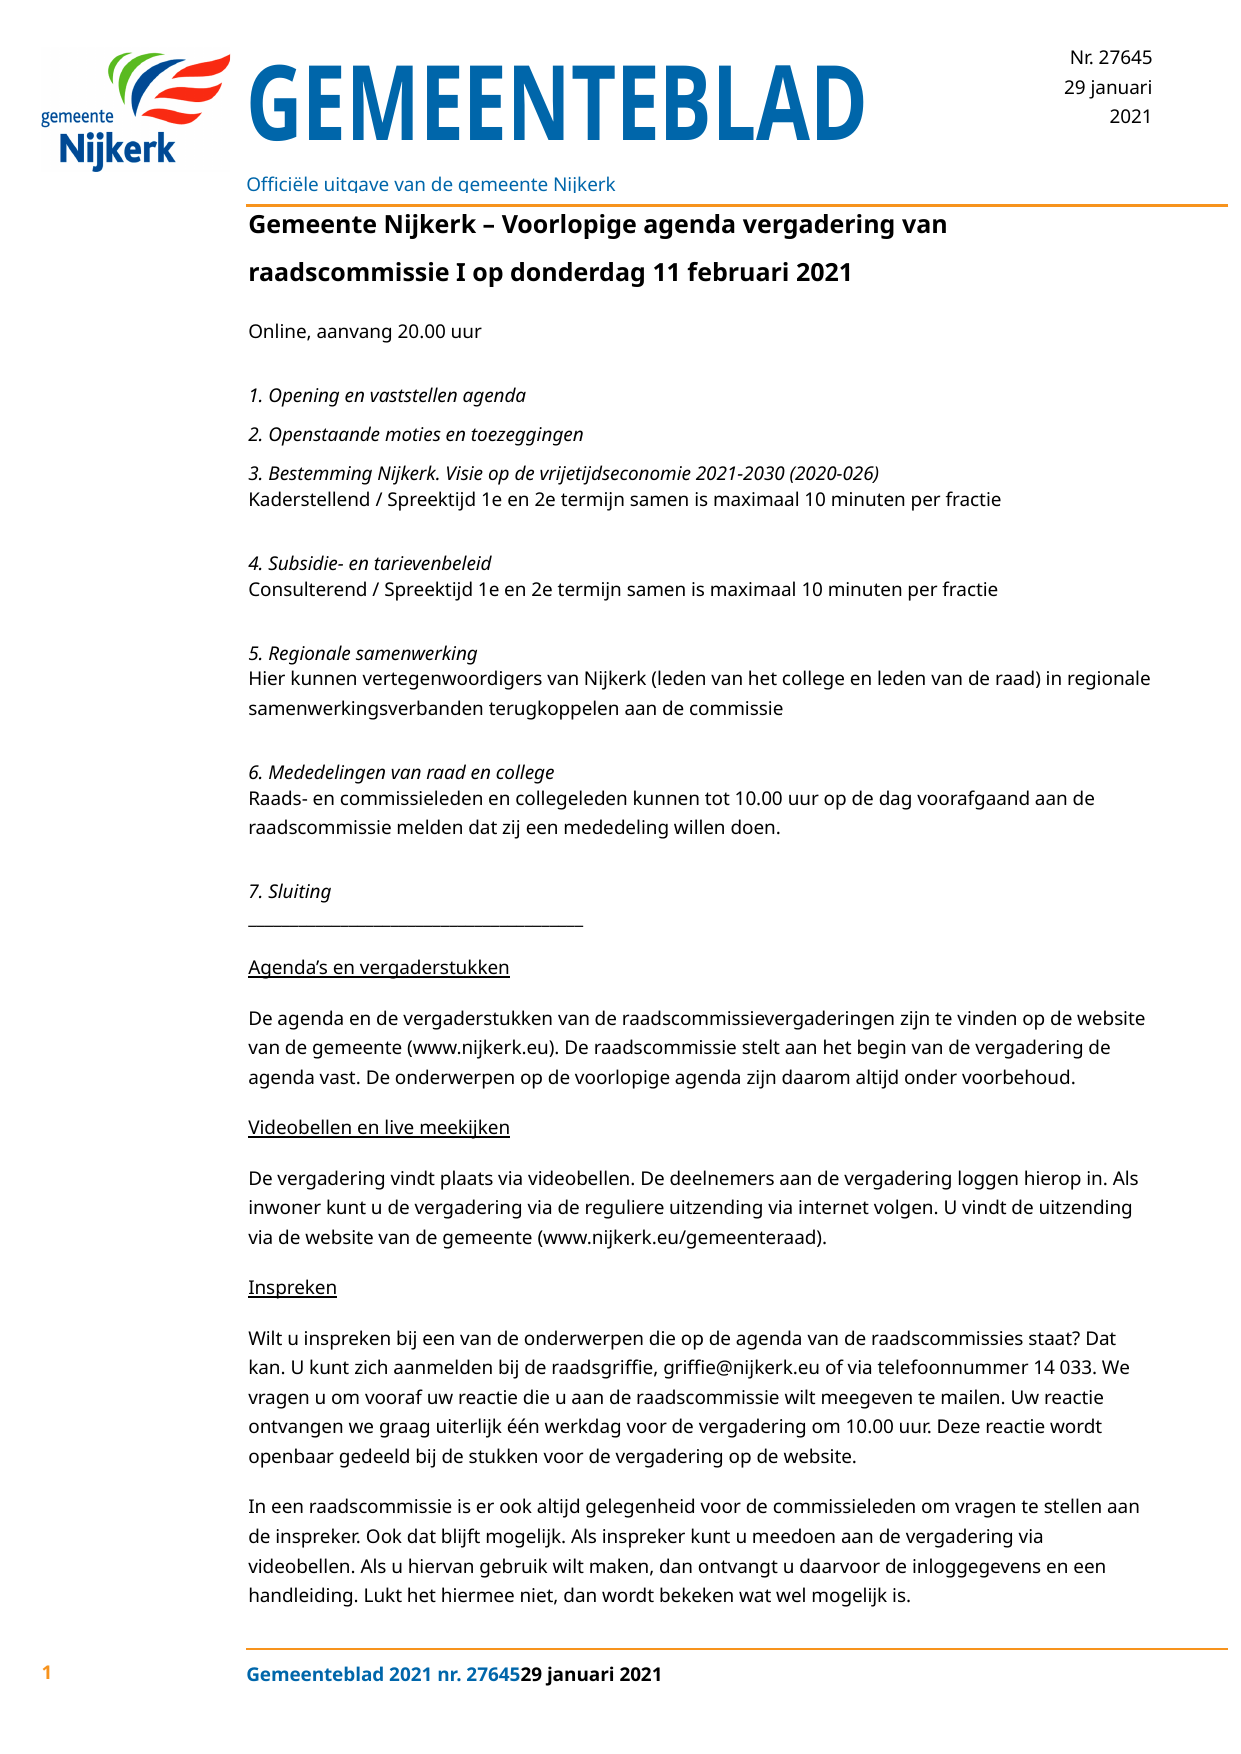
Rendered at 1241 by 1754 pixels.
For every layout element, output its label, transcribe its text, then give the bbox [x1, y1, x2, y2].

text Inspreken [248, 1274, 1152, 1300]
text Raads- en commissieleden en collegeleden kunnen tot 10.00 uur op de dag voorafgaand aan de raadscommissie melden dat zij een mededeling willen doen. [248, 785, 1152, 840]
text 6. Mededelingen van raad en college [248, 759, 1152, 785]
text ________________________________________ [248, 904, 1152, 930]
text Videobellen en live meekijken [248, 1114, 1152, 1140]
text 3. Bestemming Nijkerk. Visie op de vrijetijdseconomie 2021-2030 (2020-026) [248, 460, 1152, 486]
picture [41, 47, 231, 172]
text De agenda en de vergaderstukken van de raadscommissievergaderingen zijn te vinden op de website van de gemeente (www.nijkerk.eu). De raadscommissie stelt aan het begin van de vergadering de agenda vast. De onderwerpen op de voorlopige agenda zijn daarom altijd onder voorbehoud. [248, 1005, 1152, 1090]
text Agenda’s en vergaderstukken [248, 954, 1152, 980]
text In een raadscommissie is er ook altijd gelegenheid voor de commissieleden om vragen te stellen aan de inspreker. Ook dat blijft mogelijk. Als inspreker kunt u meedoen aan de vergadering via videobellen. Als u hiervan gebruik wilt maken, dan ontvangt u daarvoor de inloggegevens en een handleiding. Lukt het hiermee niet, dan wordt bekeken wat wel mogelijk is. [248, 1494, 1152, 1608]
text 7. Sluiting [248, 878, 1152, 904]
text Consulterend / Spreektijd 1e en 2e termijn samen is maximaal 10 minuten per fractie [248, 576, 1152, 602]
text Hier kunnen vertegenwoordigers van Nijkerk (leden van het college en leden van de raad) in regionale samenwerkingsverbanden terugkoppelen aan de commissie [248, 666, 1152, 721]
text Kaderstellend / Spreektijd 1e en 2e termijn samen is maximaal 10 minuten per fractie [248, 486, 1152, 512]
text 5. Regionale samenwerking [248, 640, 1152, 666]
text 4. Subsidie- en tarievenbeleid [248, 550, 1152, 576]
text 1. Opening en vaststellen agenda [248, 382, 1152, 408]
text Wilt u inspreken bij een van de onderwerpen die op de agenda van de raadscommissies staat? Dat kan. U kunt zich aanmelden bij de raadsgriffie, griffie@nijkerk.eu of via telefoonnummer 14 033. We vragen u om vooraf uw reactie die u aan de raadscommissie wilt meegeven te mailen. Uw reactie ontvangen we graag uiterlijk één werkdag voor de vergadering om 10.00 uur. Deze reactie wordt openbaar gedeeld bij de stukken voor de vergadering op de website. [248, 1325, 1152, 1469]
text Online, aanvang 20.00 uur [248, 318, 1152, 344]
text Gemeente Nijkerk – Voorlopige agenda vergadering van raadscommissie I op donderdag 11 februari 2021 [248, 207, 1152, 288]
text De vergadering vindt plaats via videobellen. De deelnemers aan de vergadering loggen hierop in. Als inwoner kunt u de vergadering via de reguliere uitzending via internet volgen. U vindt de uitzending via de website van de gemeente (www.nijkerk.eu/gemeenteraad). [248, 1165, 1152, 1250]
text 2. Openstaande moties en toezeggingen [248, 421, 1152, 447]
